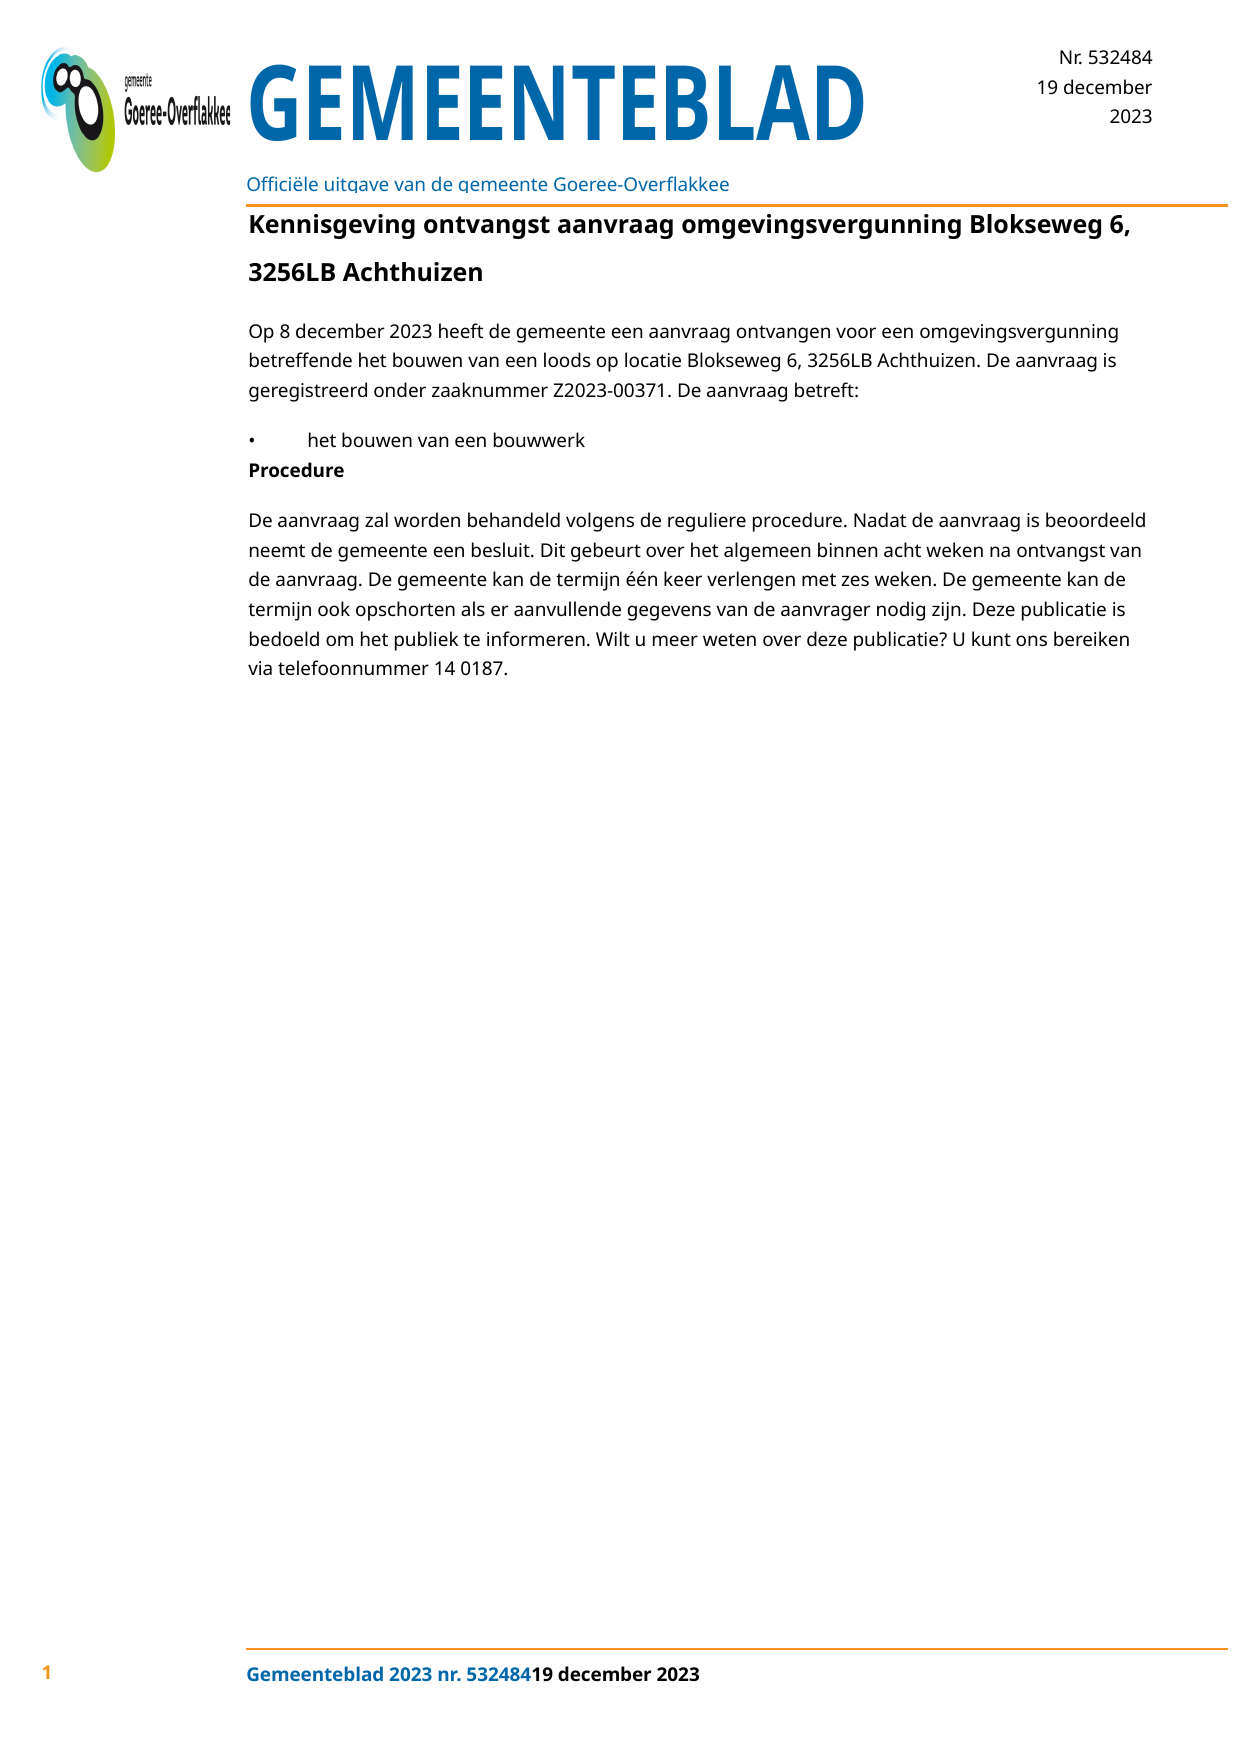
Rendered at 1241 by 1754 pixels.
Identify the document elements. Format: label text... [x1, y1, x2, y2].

text Kennisgeving ontvangst aanvraag omgevingsvergunning Blokseweg 6, 3256LB Achthuizen [248, 207, 1152, 288]
text Op 8 december 2023 heeft de gemeente een aanvraag ontvangen voor een omgevingsvergunning betreffende het bouwen van een loods op locatie Blokseweg 6, 3256LB Achthuizen. De aanvraag is geregistreerd onder zaaknummer Z2023-00371. De aanvraag betreft: [248, 318, 1152, 403]
list het bouwen van een bouwwerk [248, 427, 1152, 453]
text Procedure [248, 457, 1152, 483]
text De aanvraag zal worden behandeld volgens de reguliere procedure. Nadat de aanvraag is beoordeeld neemt de gemeente een besluit. Dit gebeurt over het algemeen binnen acht weken na ontvangst van de aanvraag. De gemeente kan de termijn één keer verlengen met zes weken. De gemeente kan de termijn ook opschorten als er aanvullende gegevens van de aanvrager nodig zijn. Deze publicatie is bedoeld om het publiek te informeren. Wilt u meer weten over deze publicatie? U kunt ons bereiken via telefoonnummer 14 0187. [248, 507, 1152, 681]
picture [41, 47, 231, 172]
